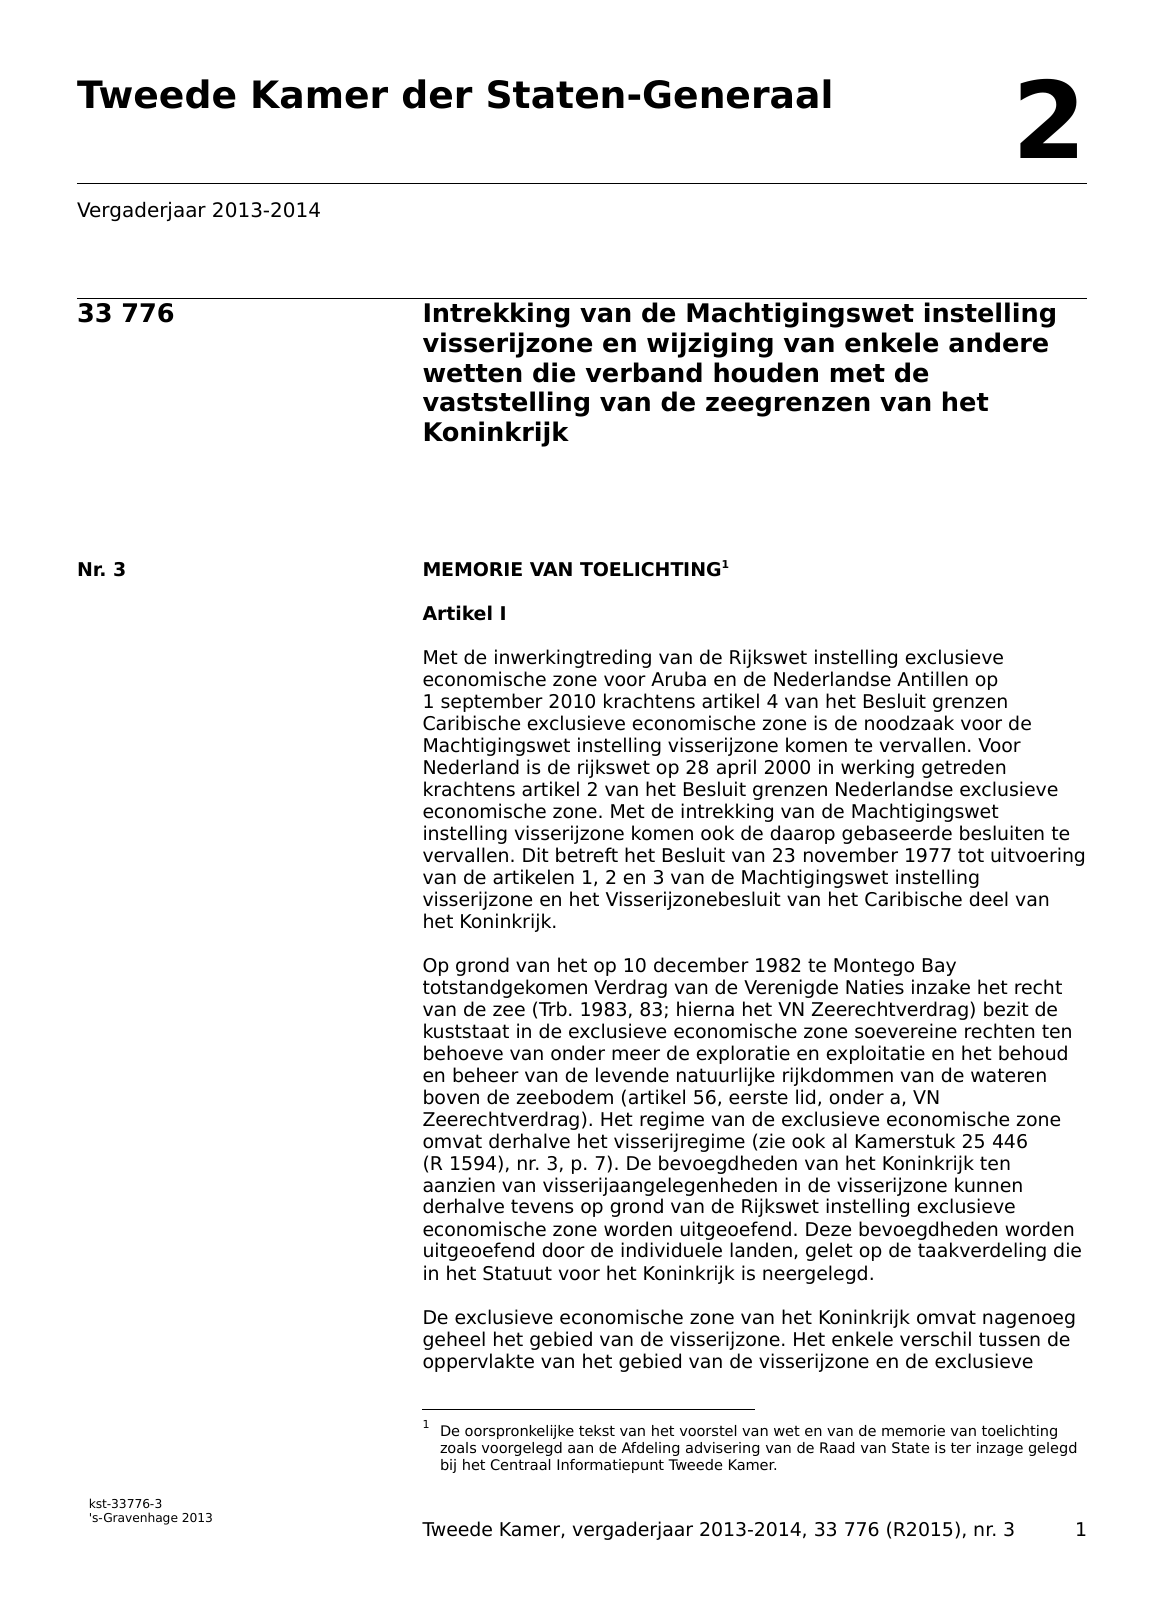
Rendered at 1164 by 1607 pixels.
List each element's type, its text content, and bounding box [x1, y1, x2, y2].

text Op grond van het op 10 december 1982 te Montego Bay totstandgekomen Verdrag van de Verenigde Naties inzake het recht van de zee (Trb. 1983, 83; hierna het VN Zeerechtverdrag) bezit de kuststaat in de exclusieve economische zone soevereine rechten ten behoeve van onder meer de exploratie en exploitatie en het behoud en beheer van de levende natuurlijke rijkdommen van de wateren boven de zeebodem (artikel 56, eerste lid, onder a, VN Zeerechtverdrag). Het regime van de exclusieve economische zone omvat derhalve het visserijregime (zie ook al Kamerstuk 25 446 (R 1594), nr. 3, p. 7). De bevoegdheden van het Koninkrijk ten aanzien van visserijaangelegenheden in de visserijzone kunnen derhalve tevens op grond van de Rijkswet instelling exclusieve economische zone worden uitgeoefend. Deze bevoegdheden worden uitgeoefend door de individuele landen, gelet op de taakverdeling die in het Statuut voor het Koninkrijk is neergelegd. [422, 955, 1087, 1284]
text Met de inwerkingtreding van de Rijkswet instelling exclusieve economische zone voor Aruba en de Nederlandse Antillen op 1 september 2010 krachtens artikel 4 van het Besluit grenzen Caribische exclusieve economische zone is de noodzaak voor de Machtigingswet instelling visserijzone komen te vervallen. Voor Nederland is de rijkswet op 28 april 2000 in werking getreden krachtens artikel 2 van het Besluit grenzen Nederlandse exclusieve economische zone. Met de intrekking van de Machtigingswet instelling visserijzone komen ook de daarop gebaseerde besluiten te vervallen. Dit betreft het Besluit van 23 november 1977 tot uitvoering van de artikelen 1, 2 en 3 van de Machtigingswet instelling visserijzone en het Visserijzonebesluit van het Caribische deel van het Koninkrijk. [422, 647, 1087, 932]
subtitle Artikel I [422, 603, 1087, 624]
table_header Tweede Kamer der Staten-Generaal [77, 59, 886, 183]
text kst-33776-3 [88, 1497, 323, 1511]
table_cell Vergaderjaar 2013-2014 [77, 184, 1087, 298]
table_header 2 [886, 59, 1087, 183]
text De oorspronkelijke tekst van het voorstel van wet en van de memorie van toelichting zoals voorgelegd aan de Afdeling advisering van de Raad van State is ter inzage gelegd bij het Centraal Informatiepunt Tweede Kamer. [422, 1418, 1087, 1474]
text 's-Gravenhage 2013 [88, 1511, 323, 1525]
text De exclusieve economische zone van het Koninkrijk omvat nagenoeg geheel het gebied van de visserijzone. Het enkele verschil tussen de oppervlakte van het gebied van de visserijzone en de exclusieve [422, 1307, 1087, 1372]
subtitle 33 776 Intrekking van de Machtigingswet instelling visserijzone en wijziging van enkele andere wetten die verband houden met de vaststelling van de zeegrenzen van het Koninkrijk [77, 299, 1087, 447]
subtitle Nr. 3 MEMORIE VAN TOELICHTING [77, 558, 1087, 580]
